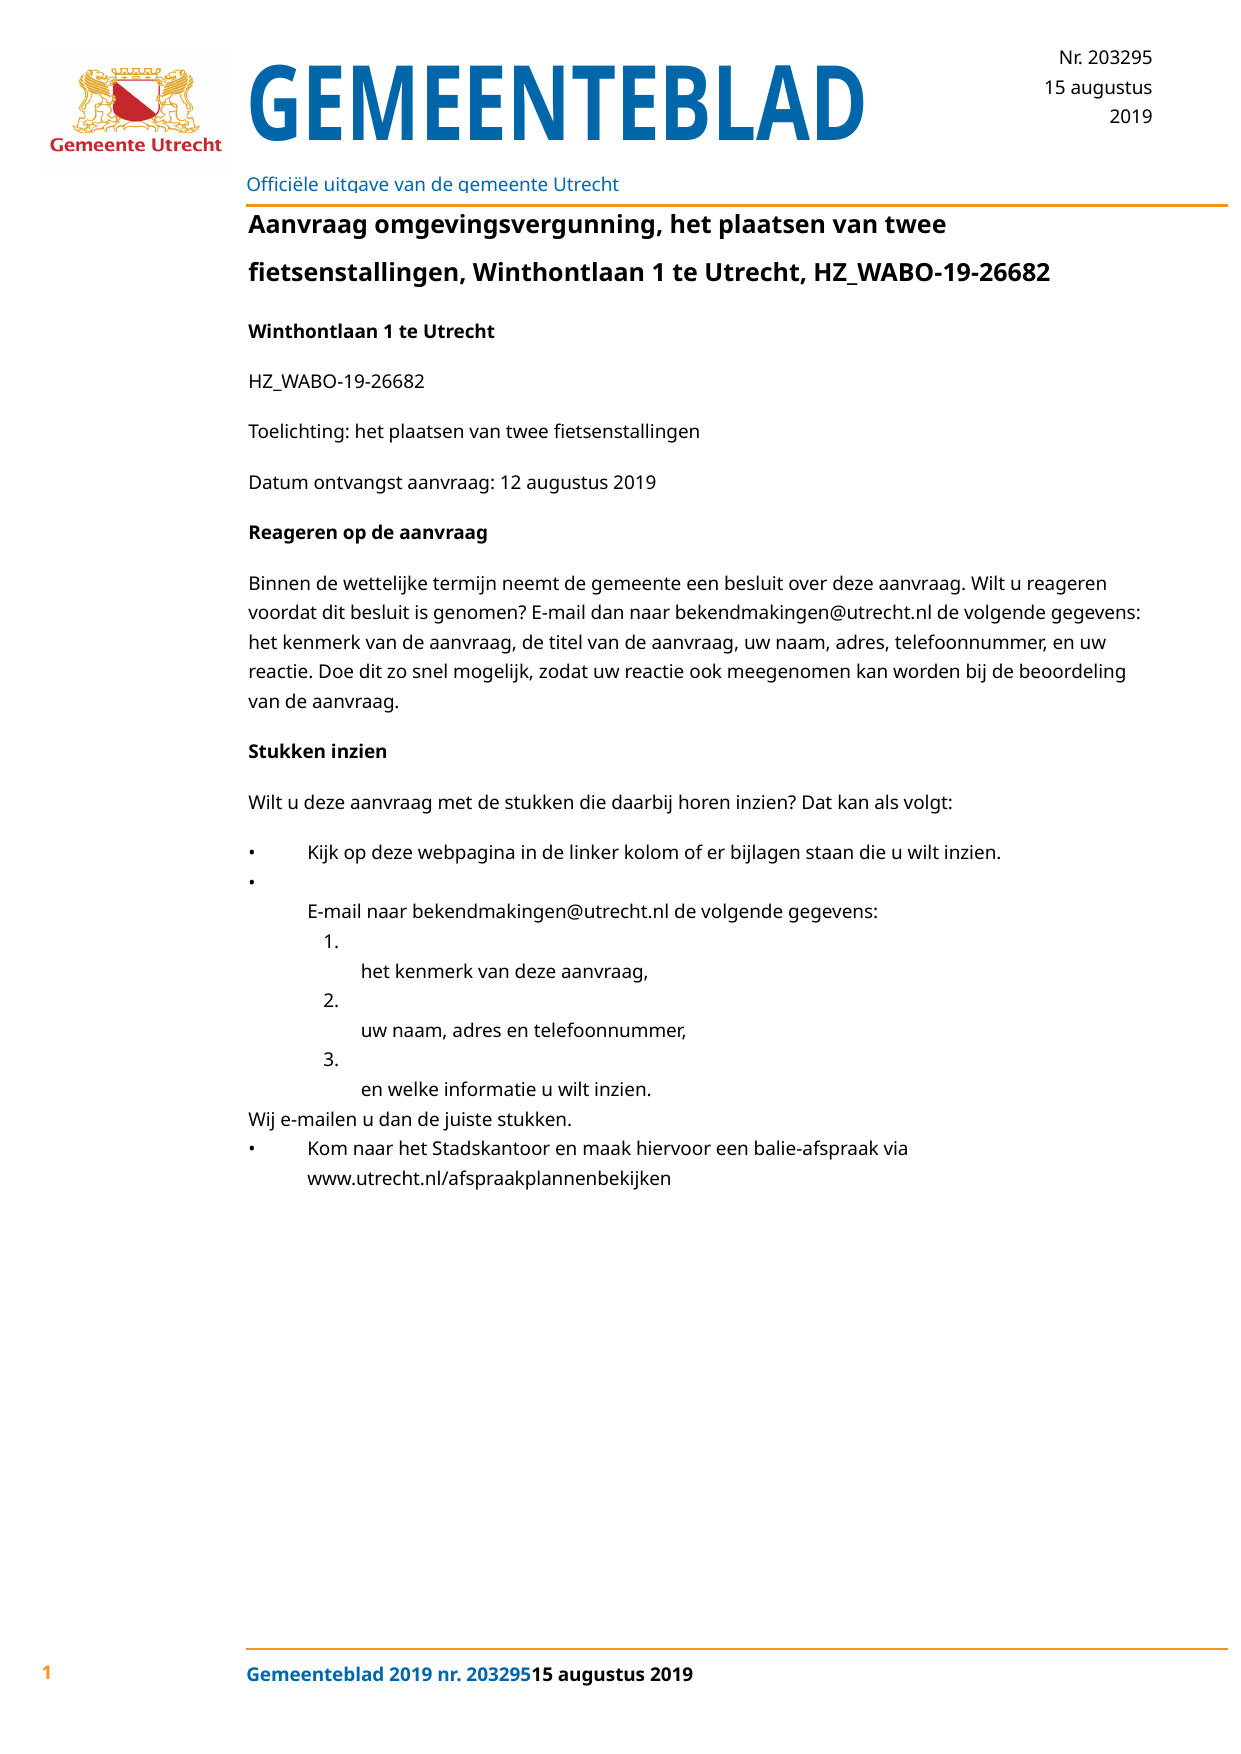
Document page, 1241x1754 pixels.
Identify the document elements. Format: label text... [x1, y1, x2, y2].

text Aanvraag omgevingsvergunning, het plaatsen van twee fietsenstallingen, Winthontlaan 1 te Utrecht, HZ_WABO-19-26682 [248, 207, 1152, 288]
text Wilt u deze aanvraag met de stukken die daarbij horen inzien? Dat kan als volgt: [248, 789, 1152, 815]
text Datum ontvangst aanvraag: 12 augustus 2019 [248, 469, 1152, 495]
text Binnen de wettelijke termijn neemt de gemeente een besluit over deze aanvraag. Wilt u reageren voordat dit besluit is genomen? E-mail dan naar bekendmakingen@utrecht.nl de volgende gegevens: het kenmerk van de aanvraag, de titel van de aanvraag, uw naam, adres, telefoonnummer, en uw reactie. Doe dit zo snel mogelijk, zodat uw reactie ook meegenomen kan worden bij de beoordeling van de aanvraag. [248, 570, 1152, 714]
list E-mail naar bekendmakingen@utrecht.nl de volgende gegevens: [248, 899, 1152, 924]
text Toelichting: het plaatsen van twee fietsenstallingen [248, 419, 1152, 444]
list en welke informatie u wilt inzien. [323, 1076, 1152, 1102]
text Reageren op de aanvraag [248, 519, 1152, 545]
list het kenmerk van deze aanvraag, [323, 958, 1152, 984]
list uw naam, adres en telefoonnummer, [323, 1017, 1152, 1043]
picture [41, 47, 231, 172]
text Winthontlaan 1 te Utrecht [248, 318, 1152, 344]
list Kijk op deze webpagina in de linker kolom of er bijlagen staan die u wilt inzien. [248, 839, 1152, 865]
text HZ_WABO-19-26682 [248, 368, 1152, 394]
list Kom naar het Stadskantoor en maak hiervoor een balie-afspraak via www.utrecht.nl/afspraakplannenbekijken [248, 1135, 1152, 1191]
text Stukken inzien [248, 739, 1152, 764]
text Wij e-mailen u dan de juiste stukken. [248, 1106, 1152, 1132]
